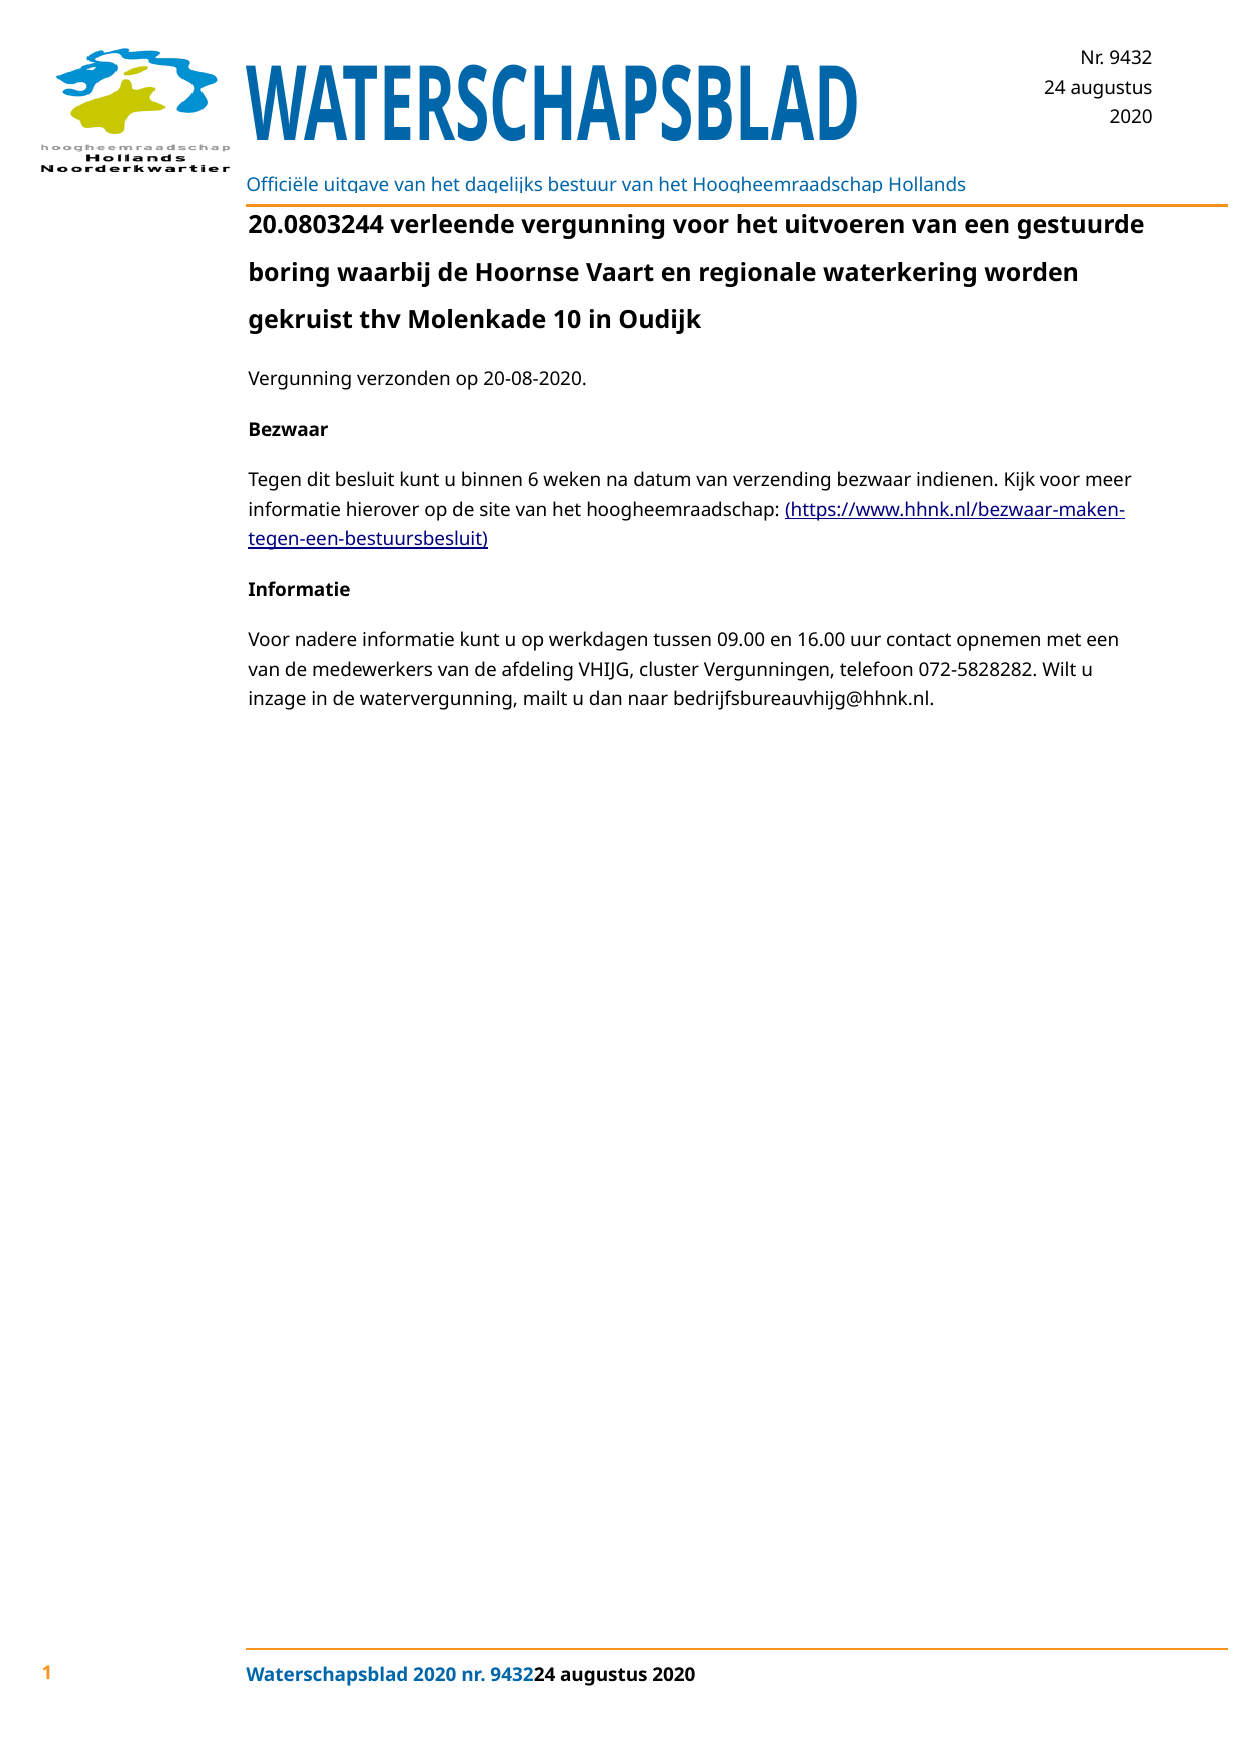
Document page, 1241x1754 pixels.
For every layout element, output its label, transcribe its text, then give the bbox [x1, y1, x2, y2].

text Informatie [248, 576, 1152, 602]
text Bezwaar [248, 416, 1152, 442]
text 20.0803244 verleende vergunning voor het uitvoeren van een gestuurde boring waarbij de Hoornse Vaart en regionale waterkering worden gekruist thv Molenkade 10 in Oudijk [248, 207, 1152, 336]
text Voor nadere informatie kunt u op werkdagen tussen 09.00 en 16.00 uur contact opnemen met een van de medewerkers van de afdeling VHIJG, cluster Vergunningen, telefoon 072-5828282. Wilt u inzage in de watervergunning, mailt u dan naar bedrijfsbureauvhijg@hhnk.nl. [248, 626, 1152, 711]
text Tegen dit besluit kunt u binnen 6 weken na datum van verzending bezwaar indienen. Kijk voor meer informatie hierover op de site van het hoogheemraadschap: (https://www.hhnk.nl/bezwaar-maken-tegen-een-bestuursbesluit) [248, 466, 1152, 551]
text Vergunning verzonden op 20-08-2020. [248, 366, 1152, 391]
picture [41, 47, 231, 172]
